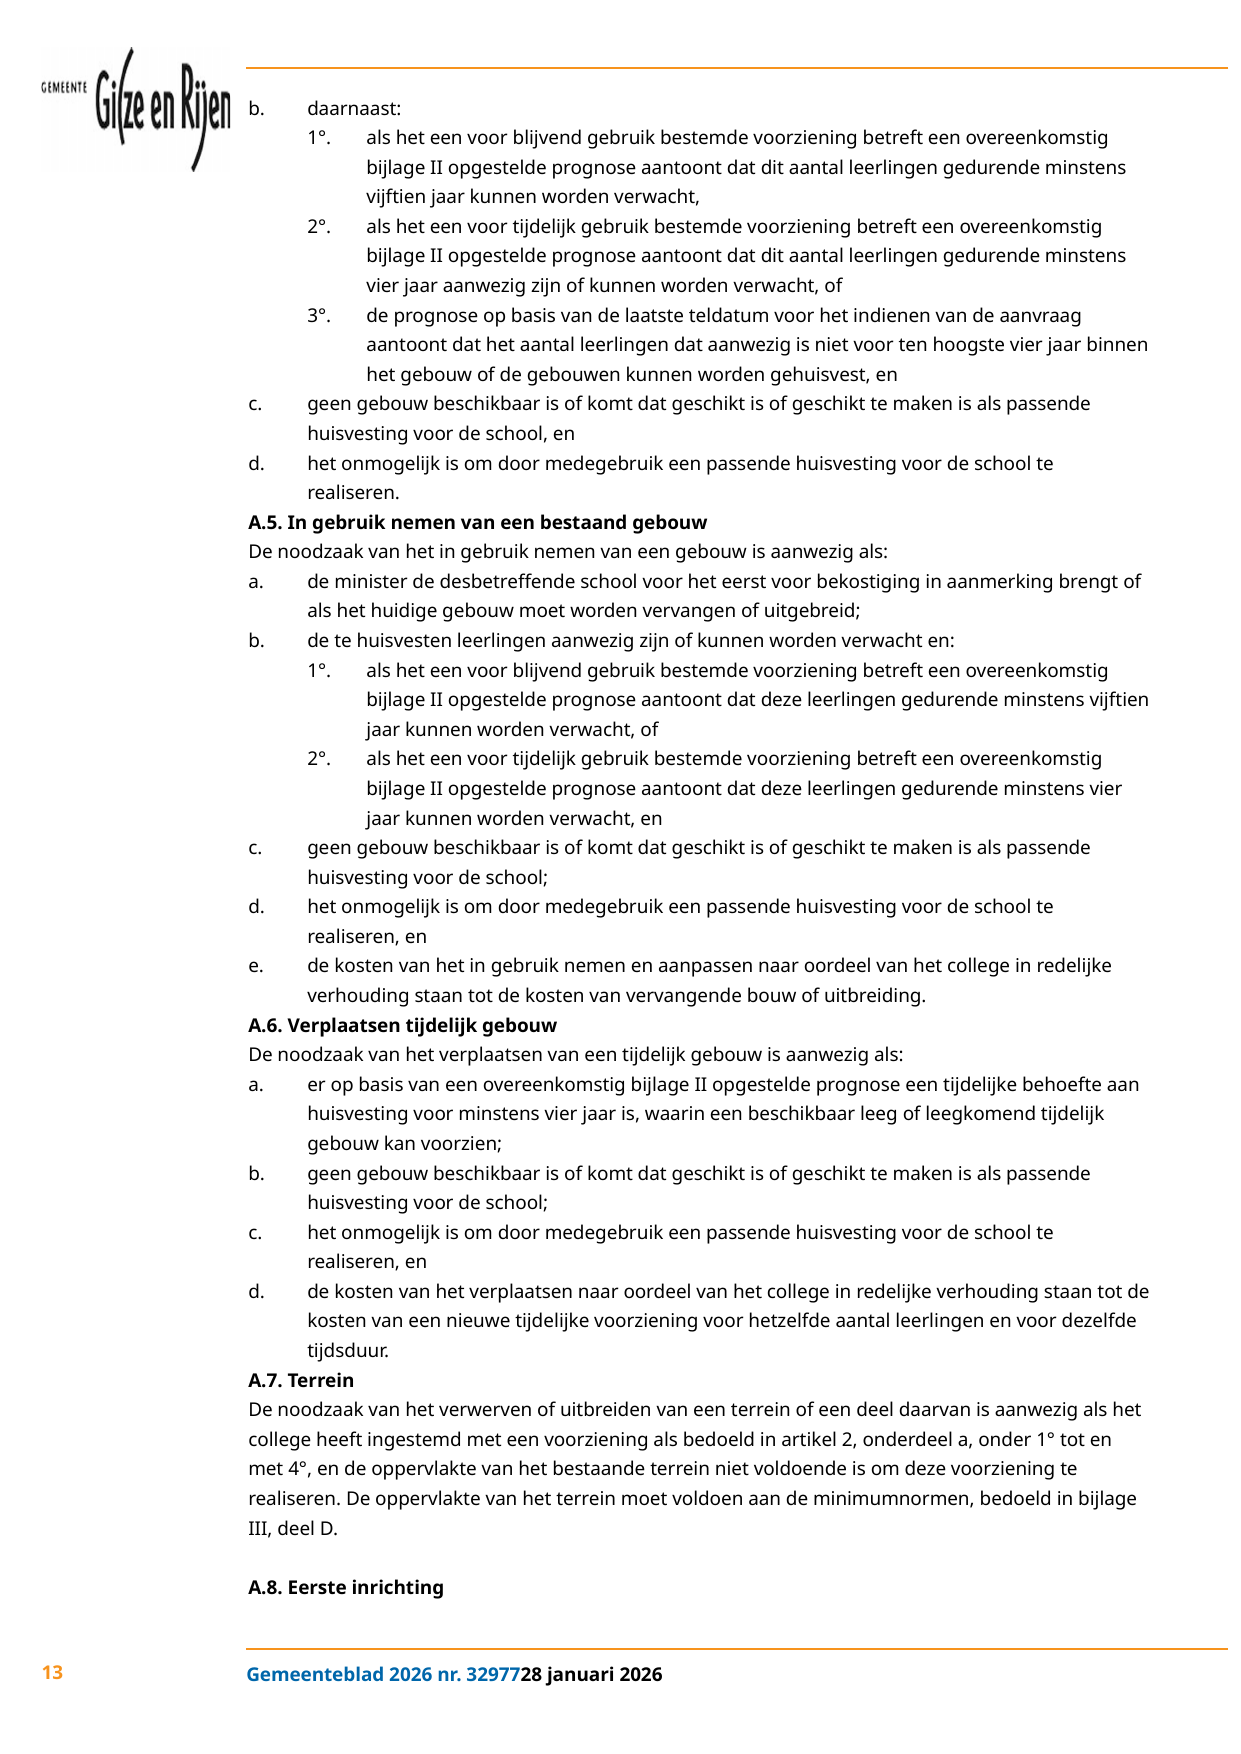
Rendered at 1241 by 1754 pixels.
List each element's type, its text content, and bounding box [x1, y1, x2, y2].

list het onmogelijk is om door medegebruik een passende huisvesting voor de school te realiseren, en [248, 1219, 1152, 1274]
list de kosten van het verplaatsen naar oordeel van het college in redelijke verhouding staan tot de kosten van een nieuwe tijdelijke voorziening voor hetzelfde aantal leerlingen en voor dezelfde tijdsduur. [248, 1278, 1152, 1363]
picture [41, 47, 231, 172]
list geen gebouw beschikbaar is of komt dat geschikt is of geschikt te maken is als passende huisvesting voor de school; [248, 834, 1152, 890]
list de kosten van het in gebruik nemen en aanpassen naar oordeel van het college in redelijke verhouding staan tot de kosten van vervangende bouw of uitbreiding. [248, 953, 1152, 1008]
text De noodzaak van het in gebruik nemen van een gebouw is aanwezig als: [248, 538, 1152, 564]
list er op basis van een overeenkomstig bijlage II opgestelde prognose een tijdelijke behoefte aan huisvesting voor minstens vier jaar is, waarin een beschikbaar leeg of leegkomend tijdelijk gebouw kan voorzien; [248, 1071, 1152, 1156]
list geen gebouw beschikbaar is of komt dat geschikt is of geschikt te maken is als passende huisvesting voor de school, en [248, 391, 1152, 446]
list de te huisvesten leerlingen aanwezig zijn of kunnen worden verwacht en: [248, 627, 1152, 653]
list als het een voor tijdelijk gebruik bestemde voorziening betreft een overeenkomstig bijlage II opgestelde prognose aantoont dat dit aantal leerlingen gedurende minstens vier jaar aanwezig zijn of kunnen worden verwacht, of [307, 213, 1152, 298]
list de minister de desbetreffende school voor het eerst voor bekostiging in aanmerking brengt of als het huidige gebouw moet worden vervangen of uitgebreid; [248, 568, 1152, 623]
text A.6. Verplaatsen tijdelijk gebouw [248, 1012, 1152, 1038]
text A.5. In gebruik nemen van een bestaand gebouw [248, 509, 1152, 535]
text De noodzaak van het verwerven of uitbreiden van een terrein of een deel daarvan is aanwezig als het college heeft ingestemd met een voorziening als bedoeld in artikel 2, onderdeel a, onder 1° tot en met 4°, en de oppervlakte van het bestaande terrein niet voldoende is om deze voorziening te realiseren. De oppervlakte van het terrein moet voldoen aan de minimumnormen, bedoeld in bijlage III, deel D. [248, 1396, 1152, 1541]
list de prognose op basis van de laatste teldatum voor het indienen van de aanvraag aantoont dat het aantal leerlingen dat aanwezig is niet voor ten hoogste vier jaar binnen het gebouw of de gebouwen kunnen worden gehuisvest, en [307, 302, 1152, 387]
list geen gebouw beschikbaar is of komt dat geschikt is of geschikt te maken is als passende huisvesting voor de school; [248, 1160, 1152, 1215]
list als het een voor blijvend gebruik bestemde voorziening betreft een overeenkomstig bijlage II opgestelde prognose aantoont dat deze leerlingen gedurende minstens vijftien jaar kunnen worden verwacht, of [307, 657, 1152, 742]
text De noodzaak van het verplaatsen van een tijdelijk gebouw is aanwezig als: [248, 1041, 1152, 1067]
list het onmogelijk is om door medegebruik een passende huisvesting voor de school te realiseren, en [248, 893, 1152, 949]
list het onmogelijk is om door medegebruik een passende huisvesting voor de school te realiseren. [248, 450, 1152, 505]
list als het een voor tijdelijk gebruik bestemde voorziening betreft een overeenkomstig bijlage II opgestelde prognose aantoont dat deze leerlingen gedurende minstens vier jaar kunnen worden verwacht, en [307, 746, 1152, 831]
list daarnaast: [248, 95, 1152, 121]
text A.7. Terrein [248, 1367, 1152, 1393]
list als het een voor blijvend gebruik bestemde voorziening betreft een overeenkomstig bijlage II opgestelde prognose aantoont dat dit aantal leerlingen gedurende minstens vijftien jaar kunnen worden verwacht, [307, 124, 1152, 209]
text A.8. Eerste inrichting [248, 1574, 1152, 1600]
